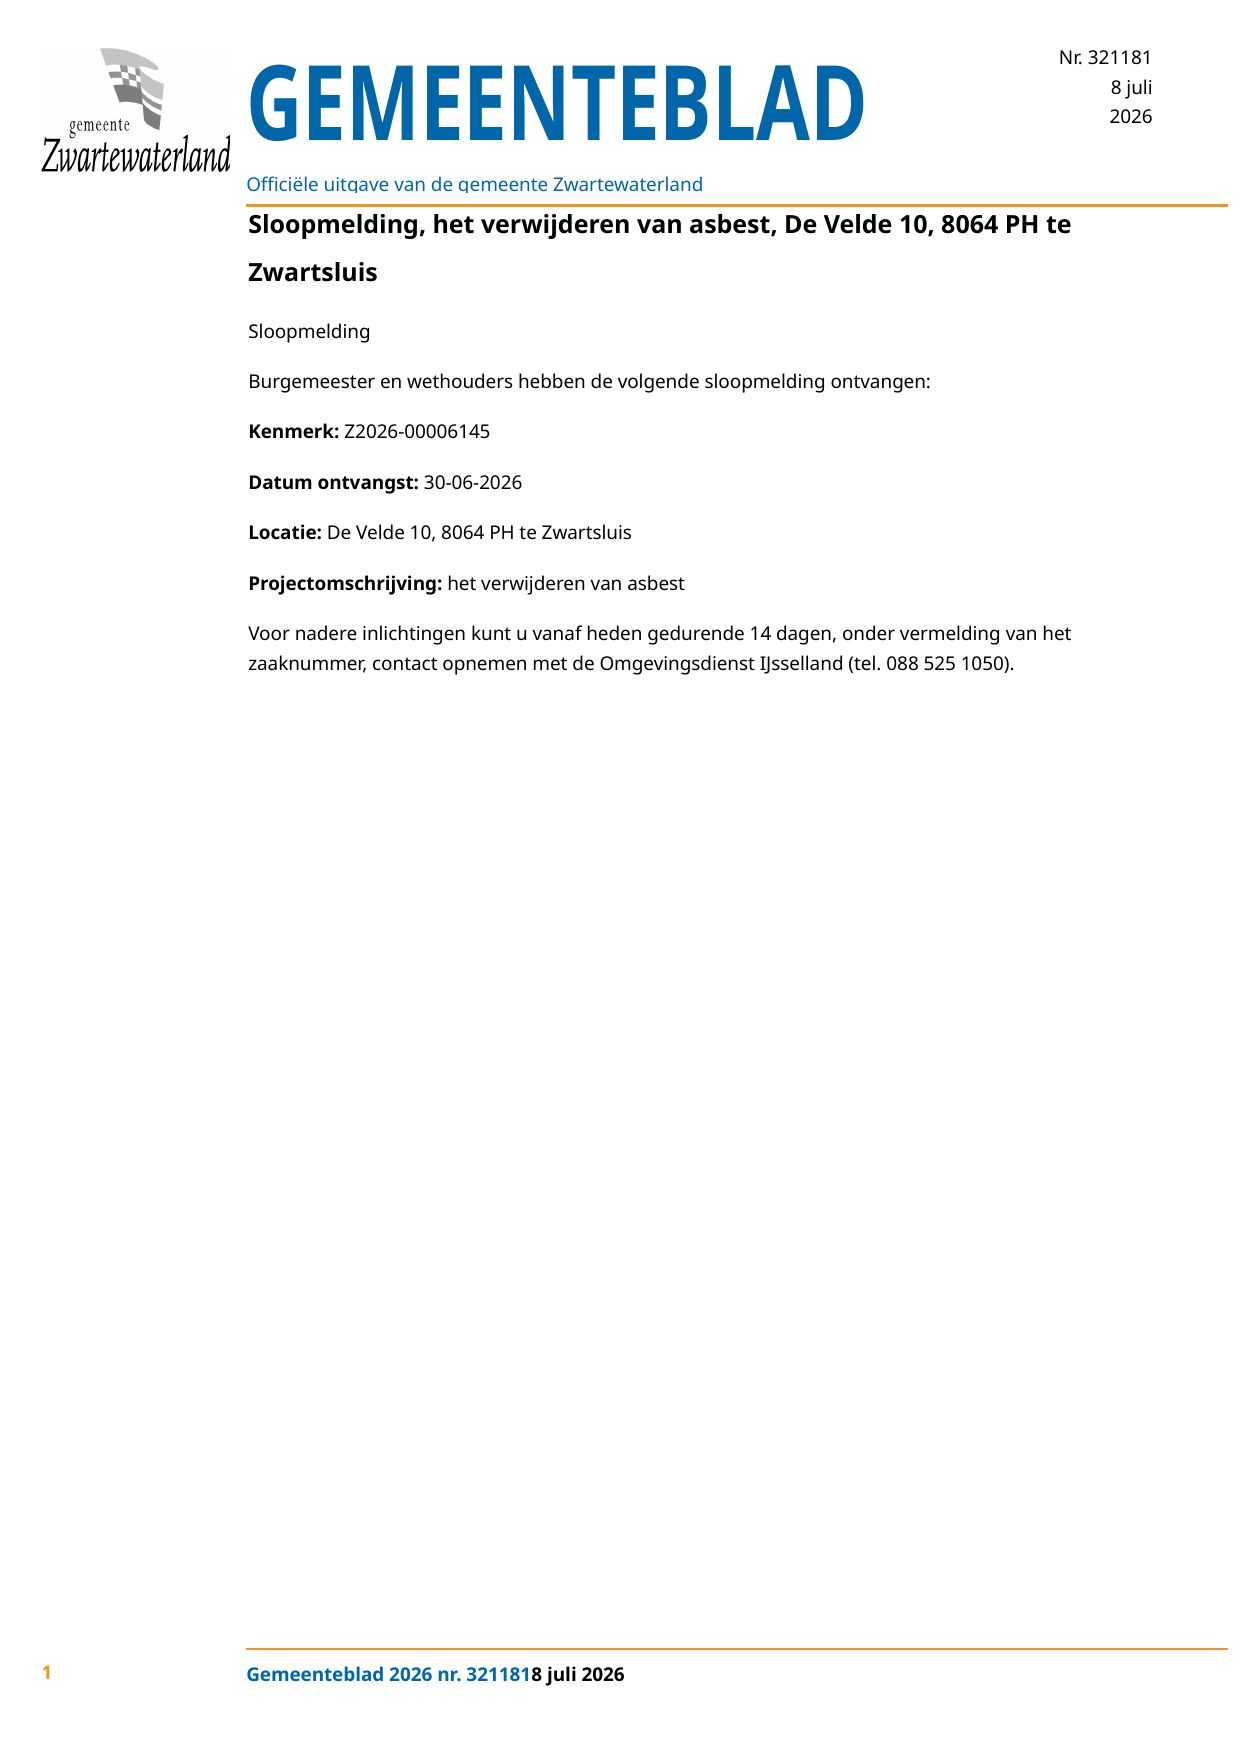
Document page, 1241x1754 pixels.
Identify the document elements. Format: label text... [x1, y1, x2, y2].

text Kenmerk: Z2026-00006145 [248, 419, 1152, 444]
text Datum ontvangst: 30-06-2026 [248, 469, 1152, 495]
text Burgemeester en wethouders hebben de volgende sloopmelding ontvangen: [248, 368, 1152, 394]
text Projectomschrijving: het verwijderen van asbest [248, 570, 1152, 596]
text Voor nadere inlichtingen kunt u vanaf heden gedurende 14 dagen, onder vermelding van het zaaknummer, contact opnemen met de Omgevingsdienst IJsselland (tel. 088 525 1050). [248, 620, 1152, 676]
text Locatie: De Velde 10, 8064 PH te Zwartsluis [248, 519, 1152, 545]
picture [41, 47, 231, 172]
text Sloopmelding, het verwijderen van asbest, De Velde 10, 8064 PH te Zwartsluis [248, 207, 1152, 288]
text Sloopmelding [248, 318, 1152, 344]
